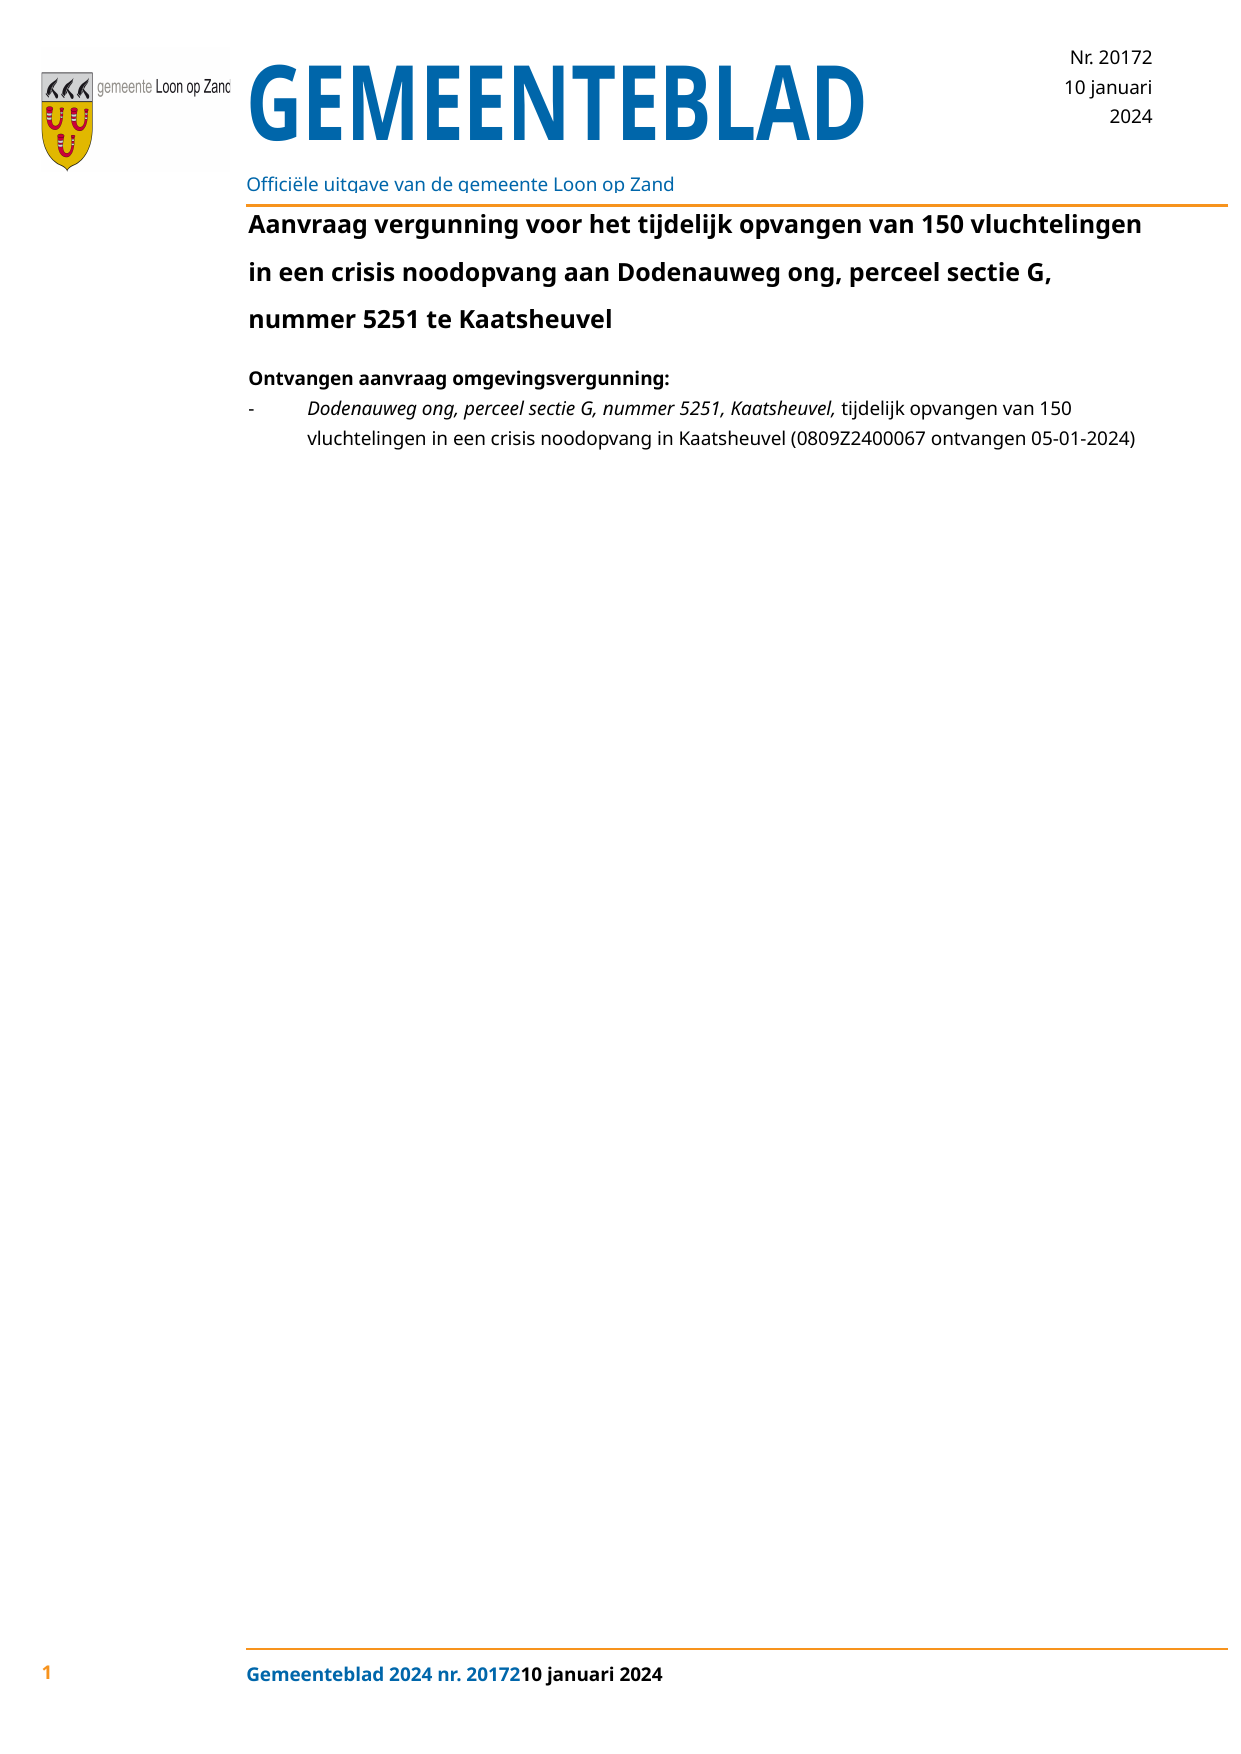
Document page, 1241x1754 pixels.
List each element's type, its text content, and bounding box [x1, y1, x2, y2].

list Dodenauweg ong, perceel sectie G, nummer 5251, Kaatsheuvel, tijdelijk opvangen van 150 vluchtelingen in een crisis noodopvang in Kaatsheuvel (0809Z2400067 ontvangen 05-01-2024) [248, 395, 1152, 450]
picture [41, 47, 231, 172]
text Aanvraag vergunning voor het tijdelijk opvangen van 150 vluchtelingen in een crisis noodopvang aan Dodenauweg ong, perceel sectie G, nummer 5251 te Kaatsheuvel [248, 207, 1152, 336]
text Ontvangen aanvraag omgevingsvergunning: [248, 366, 1152, 391]
